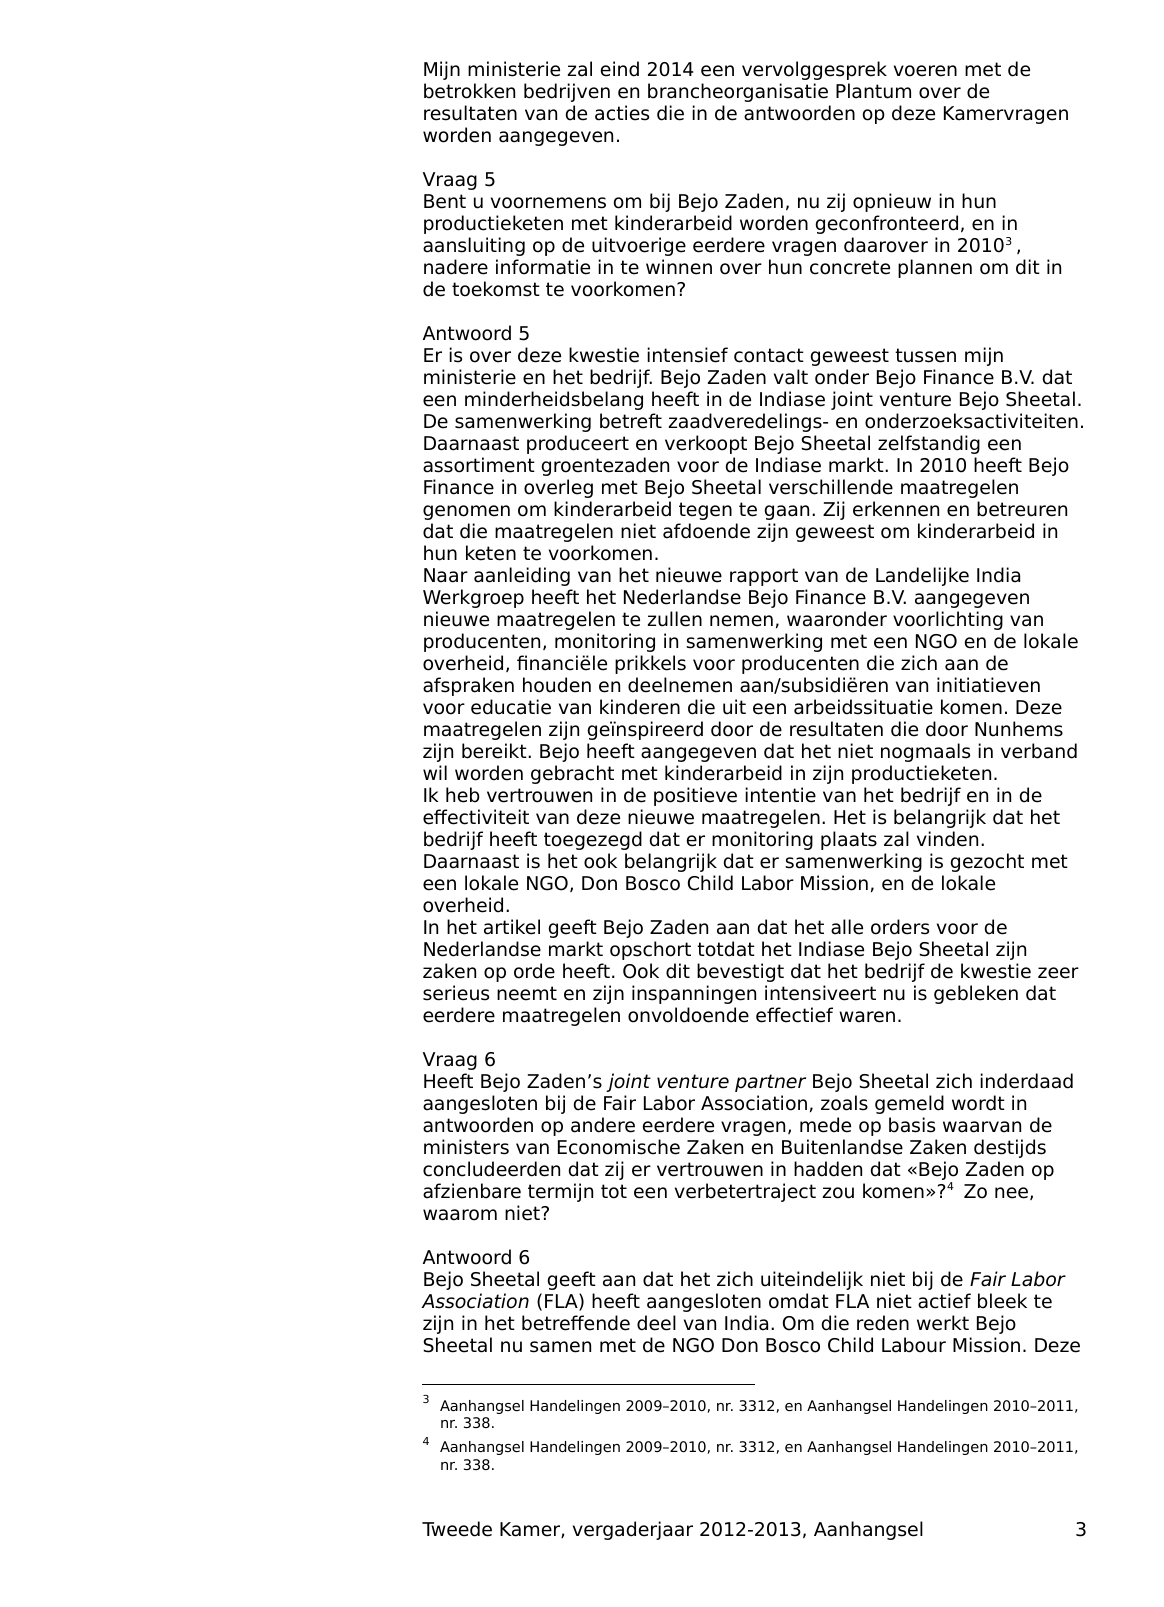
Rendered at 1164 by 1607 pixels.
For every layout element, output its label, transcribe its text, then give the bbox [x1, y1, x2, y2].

text Er is over deze kwestie intensief contact geweest tussen mijn ministerie en het bedrijf. Bejo Zaden valt onder Bejo Finance B.V. dat een minderheidsbelang heeft in de Indiase joint venture Bejo Sheetal. De samenwerking betreft zaadveredelings- en onderzoeksactiviteiten. Daarnaast produceert en verkoopt Bejo Sheetal zelfstandig een assortiment groentezaden voor de Indiase markt. In 2010 heeft Bejo Finance in overleg met Bejo Sheetal verschillende maatregelen genomen om kinderarbeid tegen te gaan. Zij erkennen en betreuren dat die maatregelen niet afdoende zijn geweest om kinderarbeid in hun keten te voorkomen. [422, 345, 1087, 565]
text Heeft Bejo Zaden’s joint venture partner Bejo Sheetal zich inderdaad aangesloten bij de Fair Labor Association, zoals gemeld wordt in antwoorden op andere eerdere vragen, mede op basis waarvan de ministers van Economische Zaken en Buitenlandse Zaken destijds concludeerden dat zij er vertrouwen in hadden dat «Bejo Zaden op afzienbare termijn tot een verbetertraject zou komen»? Zo nee, waarom niet? [422, 1071, 1087, 1224]
text Vraag 5 [422, 169, 1087, 191]
text Bent u voornemens om bij Bejo Zaden, nu zij opnieuw in hun productieketen met kinderarbeid worden geconfronteerd, en in aansluiting op de uitvoerige eerdere vragen daarover in 2010, nadere informatie in te winnen over hun concrete plannen om dit in de toekomst te voorkomen? [422, 191, 1087, 301]
text Bejo Sheetal geeft aan dat het zich uiteindelijk niet bij de Fair Labor Association (FLA) heeft aangesloten omdat FLA niet actief bleek te zijn in het betreffende deel van India. Om die reden werkt Bejo Sheetal nu samen met de NGO Don Bosco Child Labour Mission. Deze [422, 1269, 1087, 1357]
text Aanhangsel Handelingen 2009–2010, nr. 3312, en Aanhangsel Handelingen 2010–2011, nr. 338. [422, 1393, 1087, 1432]
text Naar aanleiding van het nieuwe rapport van de Landelijke India Werkgroep heeft het Nederlandse Bejo Finance B.V. aangegeven nieuwe maatregelen te zullen nemen, waaronder voorlichting van producenten, monitoring in samenwerking met een NGO en de lokale overheid, financiële prikkels voor producenten die zich aan de afspraken houden en deelnemen aan/subsidiëren van initiatieven voor educatie van kinderen die uit een arbeidssituatie komen. Deze maatregelen zijn geïnspireerd door de resultaten die door Nunhems zijn bereikt. Bejo heeft aangegeven dat het niet nogmaals in verband wil worden gebracht met kinderarbeid in zijn productieketen. [422, 565, 1087, 785]
text In het artikel geeft Bejo Zaden aan dat het alle orders voor de Nederlandse markt opschort totdat het Indiase Bejo Sheetal zijn zaken op orde heeft. Ook dit bevestigt dat het bedrijf de kwestie zeer serieus neemt en zijn inspanningen intensiveert nu is gebleken dat eerdere maatregelen onvoldoende effectief waren. [422, 917, 1087, 1027]
text Vraag 6 [422, 1049, 1087, 1071]
text Antwoord 5 [422, 323, 1087, 345]
text Antwoord 6 [422, 1247, 1087, 1269]
text Mijn ministerie zal eind 2014 een vervolggesprek voeren met de betrokken bedrijven en brancheorganisatie Plantum over de resultaten van de acties die in de antwoorden op deze Kamervragen worden aangegeven. [422, 59, 1087, 147]
text Ik heb vertrouwen in de positieve intentie van het bedrijf en in de effectiviteit van deze nieuwe maatregelen. Het is belangrijk dat het bedrijf heeft toegezegd dat er monitoring plaats zal vinden. Daarnaast is het ook belangrijk dat er samenwerking is gezocht met een lokale NGO, Don Bosco Child Labor Mission, en de lokale overheid. [422, 785, 1087, 917]
text Aanhangsel Handelingen 2009–2010, nr. 3312, en Aanhangsel Handelingen 2010–2011, nr. 338. [422, 1435, 1087, 1474]
